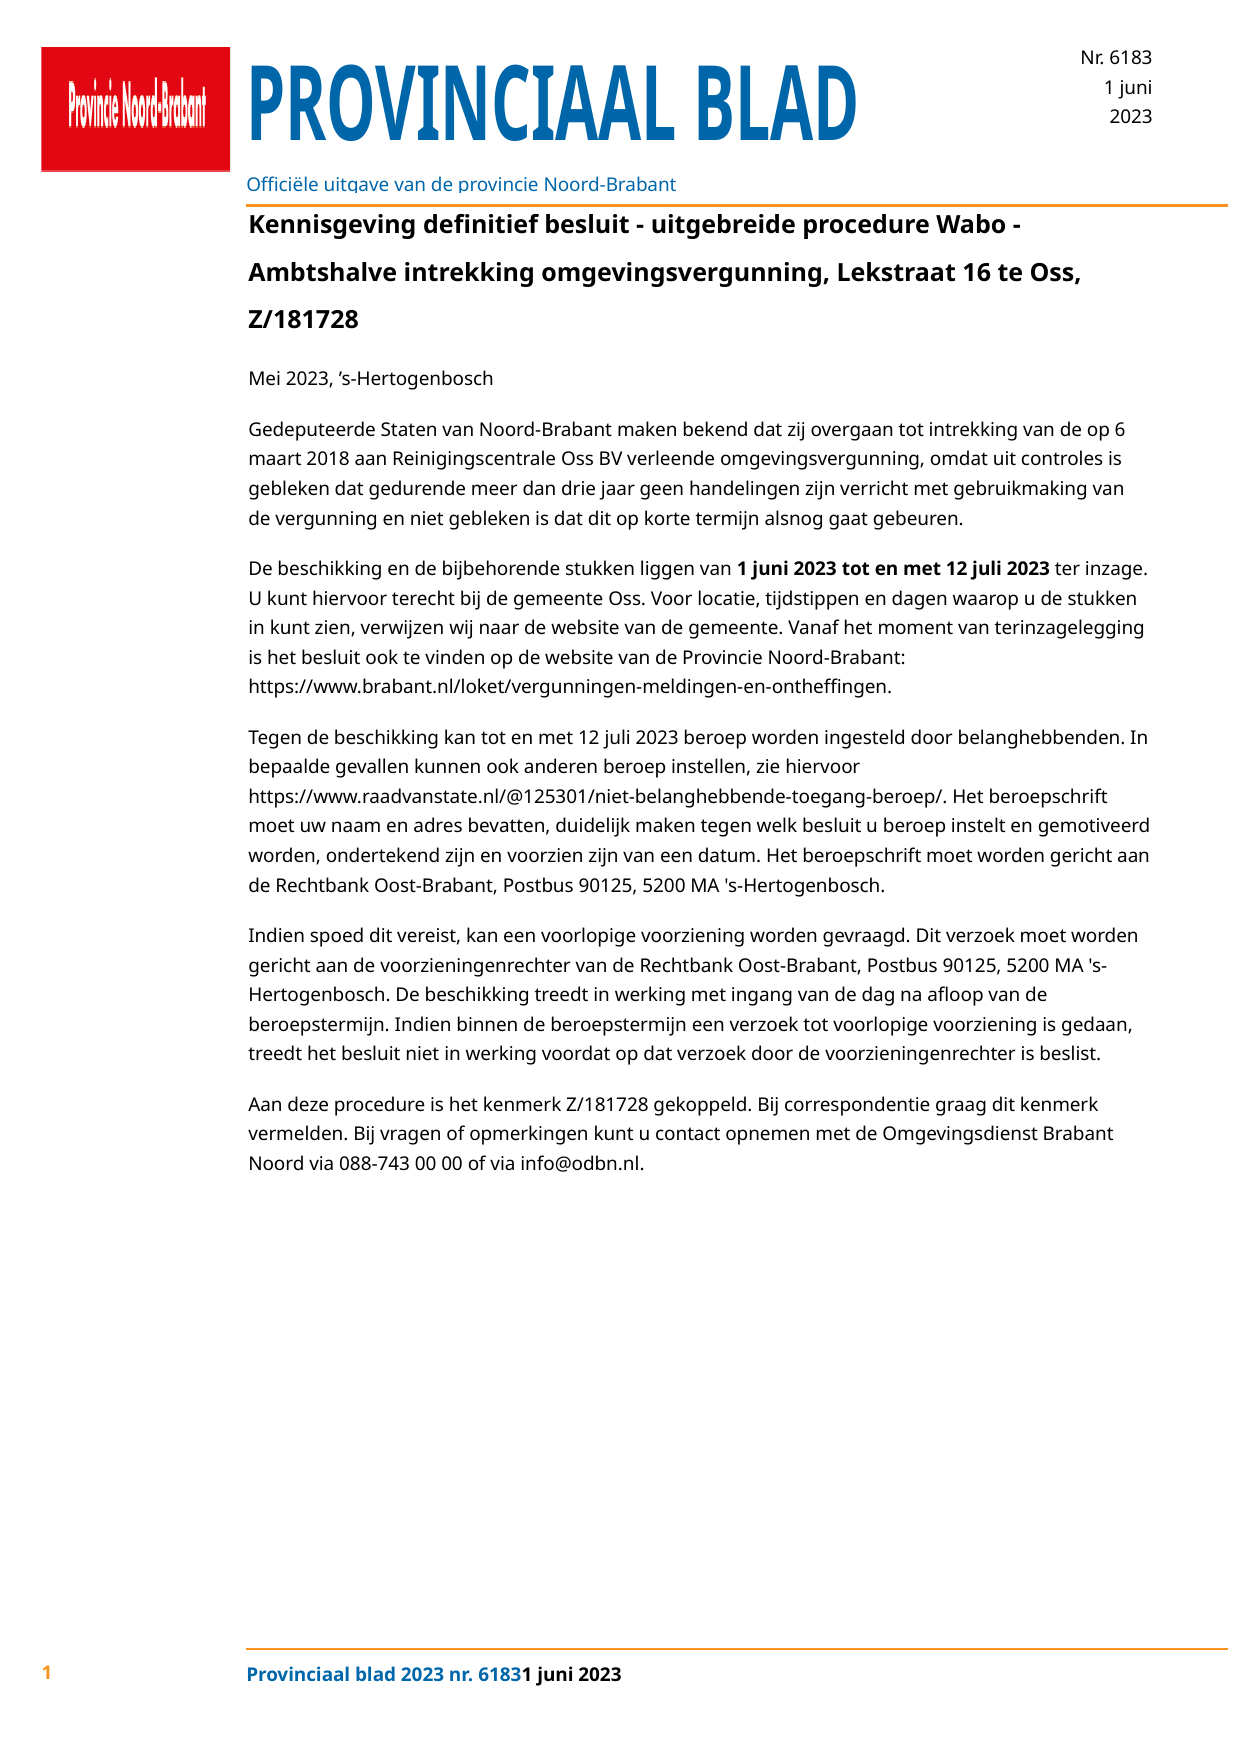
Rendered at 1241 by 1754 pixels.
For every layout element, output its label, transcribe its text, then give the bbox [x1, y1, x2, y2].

picture [41, 47, 231, 172]
text Gedeputeerde Staten van Noord-Brabant maken bekend dat zij overgaan tot intrekking van de op 6 maart 2018 aan Reinigingscentrale Oss BV verleende omgevingsvergunning, omdat uit controles is gebleken dat gedurende meer dan drie jaar geen handelingen zijn verricht met gebruikmaking van de vergunning en niet gebleken is dat dit op korte termijn alsnog gaat gebeuren. [248, 416, 1152, 530]
text Indien spoed dit vereist, kan een voorlopige voorziening worden gevraagd. Dit verzoek moet worden gericht aan de voorzieningenrechter van de Rechtbank Oost-Brabant, Postbus 90125, 5200 MA 's-Hertogenbosch. De beschikking treedt in werking met ingang van de dag na afloop van de beroepstermijn. Indien binnen de beroepstermijn een verzoek tot voorlopige voorziening is gedaan, treedt het besluit niet in werking voordat op dat verzoek door de voorzieningenrechter is beslist. [248, 922, 1152, 1066]
text Mei 2023, ’s-Hertogenbosch [248, 366, 1152, 391]
text Kennisgeving definitief besluit - uitgebreide procedure Wabo - Ambtshalve intrekking omgevingsvergunning, Lekstraat 16 te Oss, Z/181728 [248, 207, 1152, 336]
text De beschikking en de bijbehorende stukken liggen van 1 juni 2023 tot en met 12 juli 2023 ter inzage. U kunt hiervoor terecht bij de gemeente Oss. Voor locatie, tijdstippen en dagen waarop u de stukken in kunt zien, verwijzen wij naar de website van de gemeente. Vanaf het moment van terinzagelegging is het besluit ook te vinden op de website van de Provincie Noord-Brabant: https://www.brabant.nl/loket/vergunningen-meldingen-en-ontheffingen. [248, 555, 1152, 699]
text Tegen de beschikking kan tot en met 12 juli 2023 beroep worden ingesteld door belanghebbenden. In bepaalde gevallen kunnen ook anderen beroep instellen, zie hiervoor https://www.raadvanstate.nl/@125301/niet-belanghebbende-toegang-beroep/. Het beroepschrift moet uw naam en adres bevatten, duidelijk maken tegen welk besluit u beroep instelt en gemotiveerd worden, ondertekend zijn en voorzien zijn van een datum. Het beroepschrift moet worden gericht aan de Rechtbank Oost-Brabant, Postbus 90125, 5200 MA 's-Hertogenbosch. [248, 724, 1152, 897]
text Aan deze procedure is het kenmerk Z/181728 gekoppeld. Bij correspondentie graag dit kenmerk vermelden. Bij vragen of opmerkingen kunt u contact opnemen met de Omgevingsdienst Brabant Noord via 088-743 00 00 of via info@odbn.nl. [248, 1091, 1152, 1176]
